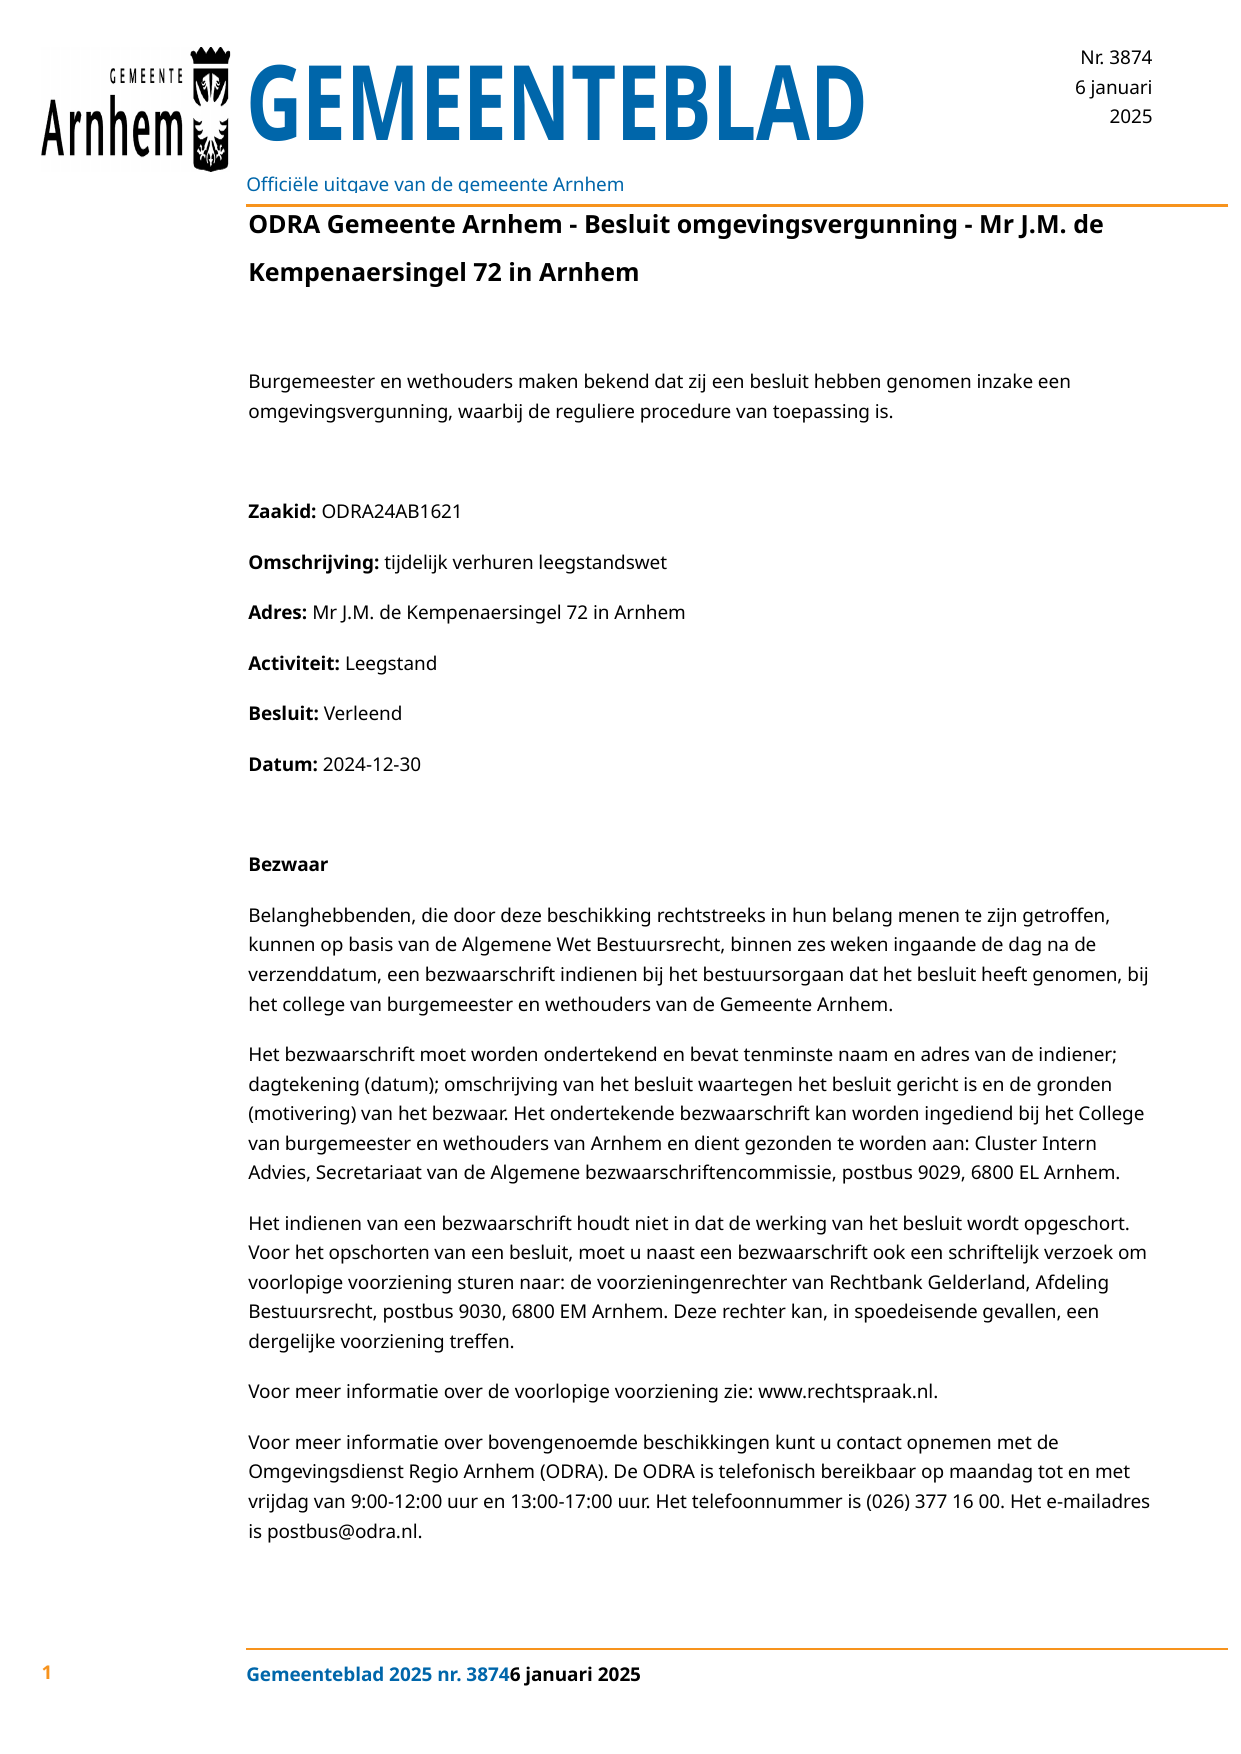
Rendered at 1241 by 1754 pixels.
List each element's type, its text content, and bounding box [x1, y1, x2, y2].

text Voor meer informatie over de voorlopige voorziening zie: www.rechtspraak.nl. [248, 1379, 1152, 1404]
text Omschrijving: tijdelijk verhuren leegstandswet [248, 549, 1152, 575]
text Besluit: Verleend [248, 700, 1152, 726]
text Belanghebbenden, die door deze beschikking rechtstreeks in hun belang menen te zijn getroffen, kunnen op basis van de Algemene Wet Bestuursrecht, binnen zes weken ingaande de dag na de verzenddatum, een bezwaarschrift indienen bij het bestuursorgaan dat het besluit heeft genomen, bij het college van burgemeester en wethouders van de Gemeente Arnhem. [248, 902, 1152, 1017]
text Adres: Mr J.M. de Kempenaersingel 72 in Arnhem [248, 599, 1152, 625]
text ODRA Gemeente Arnhem - Besluit omgevingsvergunning - Mr J.M. de Kempenaersingel 72 in Arnhem [248, 207, 1152, 288]
text Activiteit: Leegstand [248, 650, 1152, 676]
text Burgemeester en wethouders maken bekend dat zij een besluit hebben genomen inzake een omgevingsvergunning, waarbij de reguliere procedure van toepassing is. [248, 368, 1152, 424]
text Datum: 2024-12-30 [248, 751, 1152, 777]
text Het indienen van een bezwaarschrift houdt niet in dat de werking van het besluit wordt opgeschort. Voor het opschorten van een besluit, moet u naast een bezwaarschrift ook een schriftelijk verzoek om voorlopige voorziening sturen naar: de voorzieningenrechter van Rechtbank Gelderland, Afdeling Bestuursrecht, postbus 9030, 6800 EM Arnhem. Deze rechter kan, in spoedeisende gevallen, een dergelijke voorziening treffen. [248, 1210, 1152, 1354]
text Zaakid: ODRA24AB1621 [248, 499, 1152, 524]
text Voor meer informatie over bovengenoemde beschikkingen kunt u contact opnemen met de Omgevingsdienst Regio Arnhem (ODRA). De ODRA is telefonisch bereikbaar op maandag tot en met vrijdag van 9:00-12:00 uur en 13:00-17:00 uur. Het telefoonnummer is (026) 377 16 00. Het e-mailadres is postbus@odra.nl. [248, 1429, 1152, 1544]
picture [41, 47, 231, 172]
text Het bezwaarschrift moet worden ondertekend en bevat tenminste naam en adres van de indiener; dagtekening (datum); omschrijving van het besluit waartegen het besluit gericht is en de gronden (motivering) van het bezwaar. Het ondertekende bezwaarschrift kan worden ingediend bij het College van burgemeester en wethouders van Arnhem en dient gezonden te worden aan: Cluster Intern Advies, Secretariaat van de Algemene bezwaarschriftencommissie, postbus 9029, 6800 EL Arnhem. [248, 1041, 1152, 1185]
text Bezwaar [248, 852, 1152, 877]
